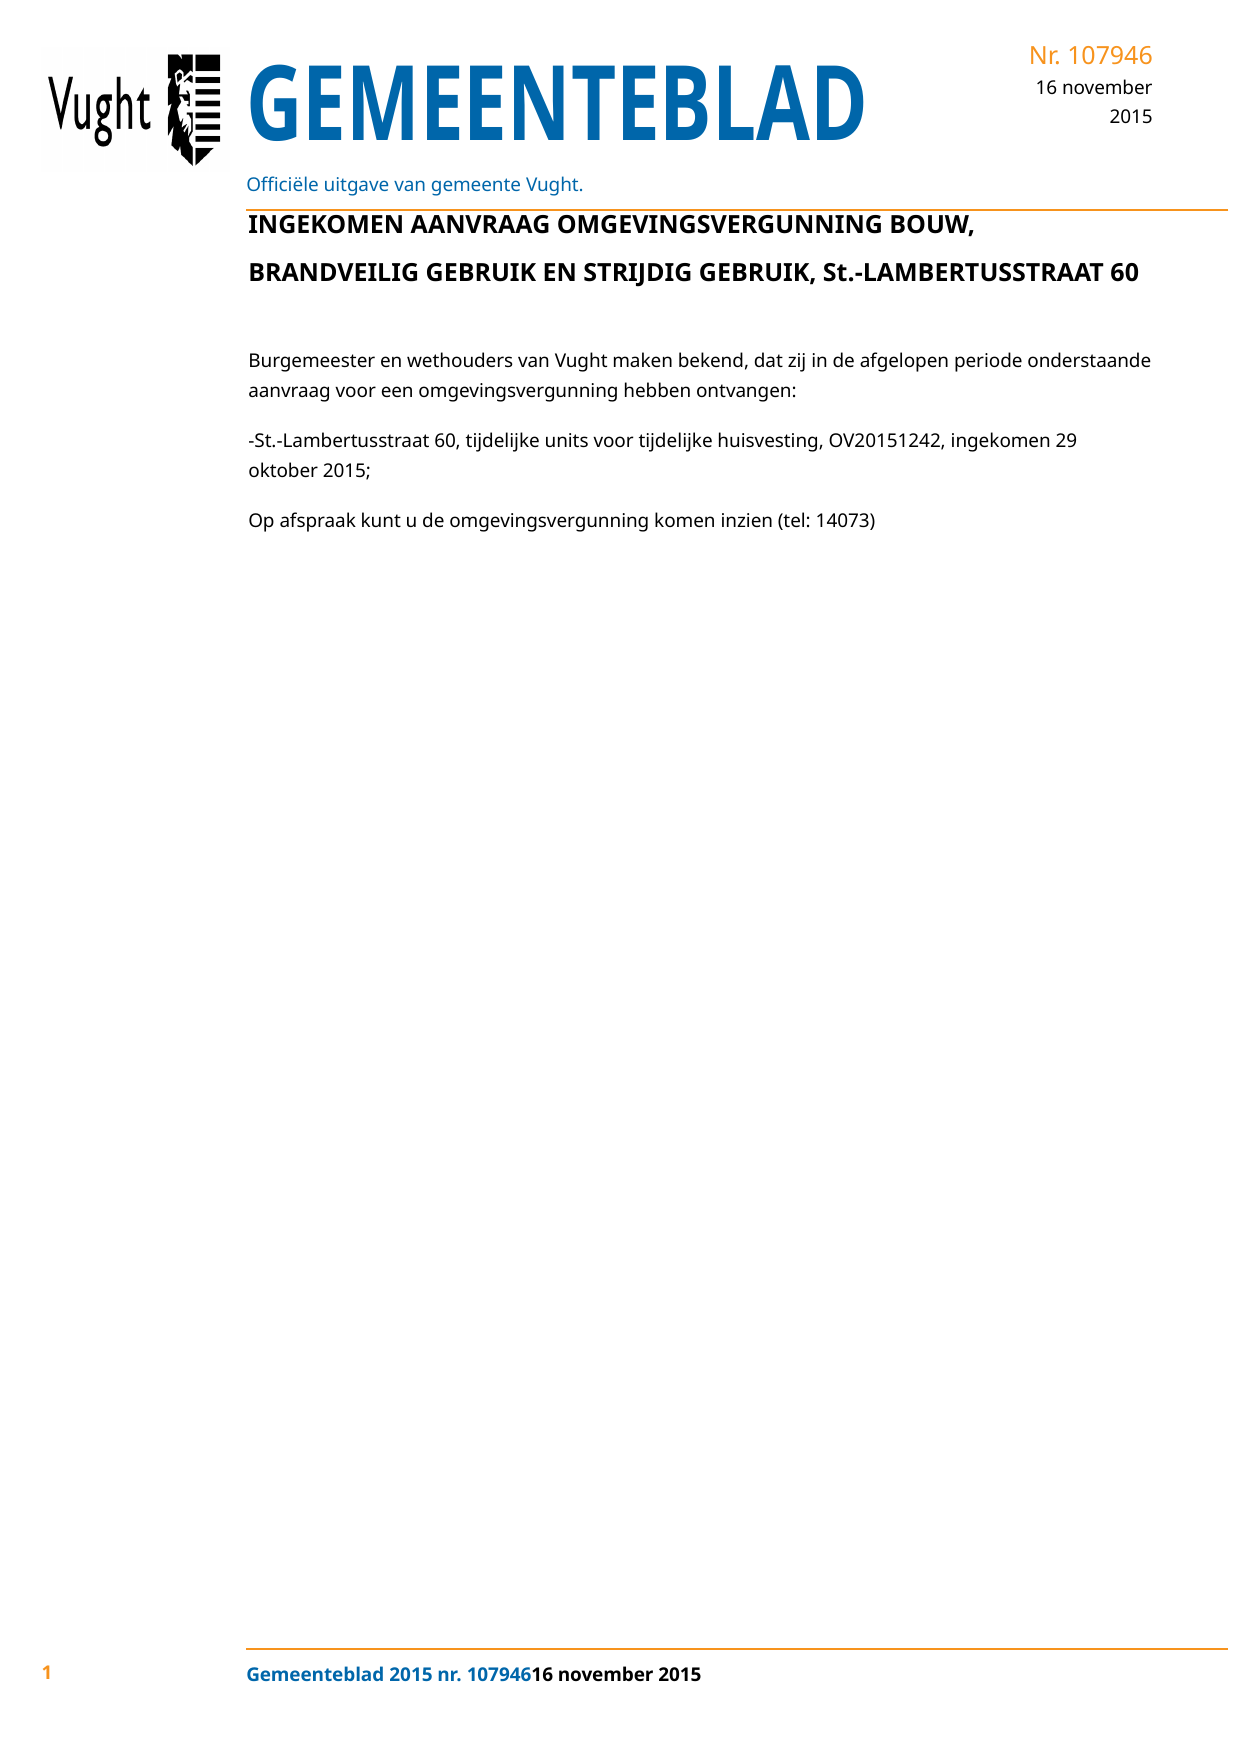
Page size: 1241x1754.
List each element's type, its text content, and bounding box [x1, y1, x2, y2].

text Burgemeester en wethouders van Vught maken bekend, dat zij in de afgelopen periode onderstaande aanvraag voor een omgevingsvergunning hebben ontvangen: [248, 347, 1152, 403]
text -St.-Lambertusstraat 60, tijdelijke units voor tijdelijke huisvesting, OV20151242, ingekomen 29 oktober 2015; [248, 427, 1152, 483]
text Op afspraak kunt u de omgevingsvergunning komen inzien (tel: 14073) [248, 507, 1152, 533]
text INGEKOMEN AANVRAAG OMGEVINGSVERGUNNING BOUW, BRANDVEILIG GEBRUIK EN STRIJDIG GEBRUIK, St.-LAMBERTUSSTRAAT 60 [248, 211, 1152, 288]
picture [41, 47, 231, 172]
